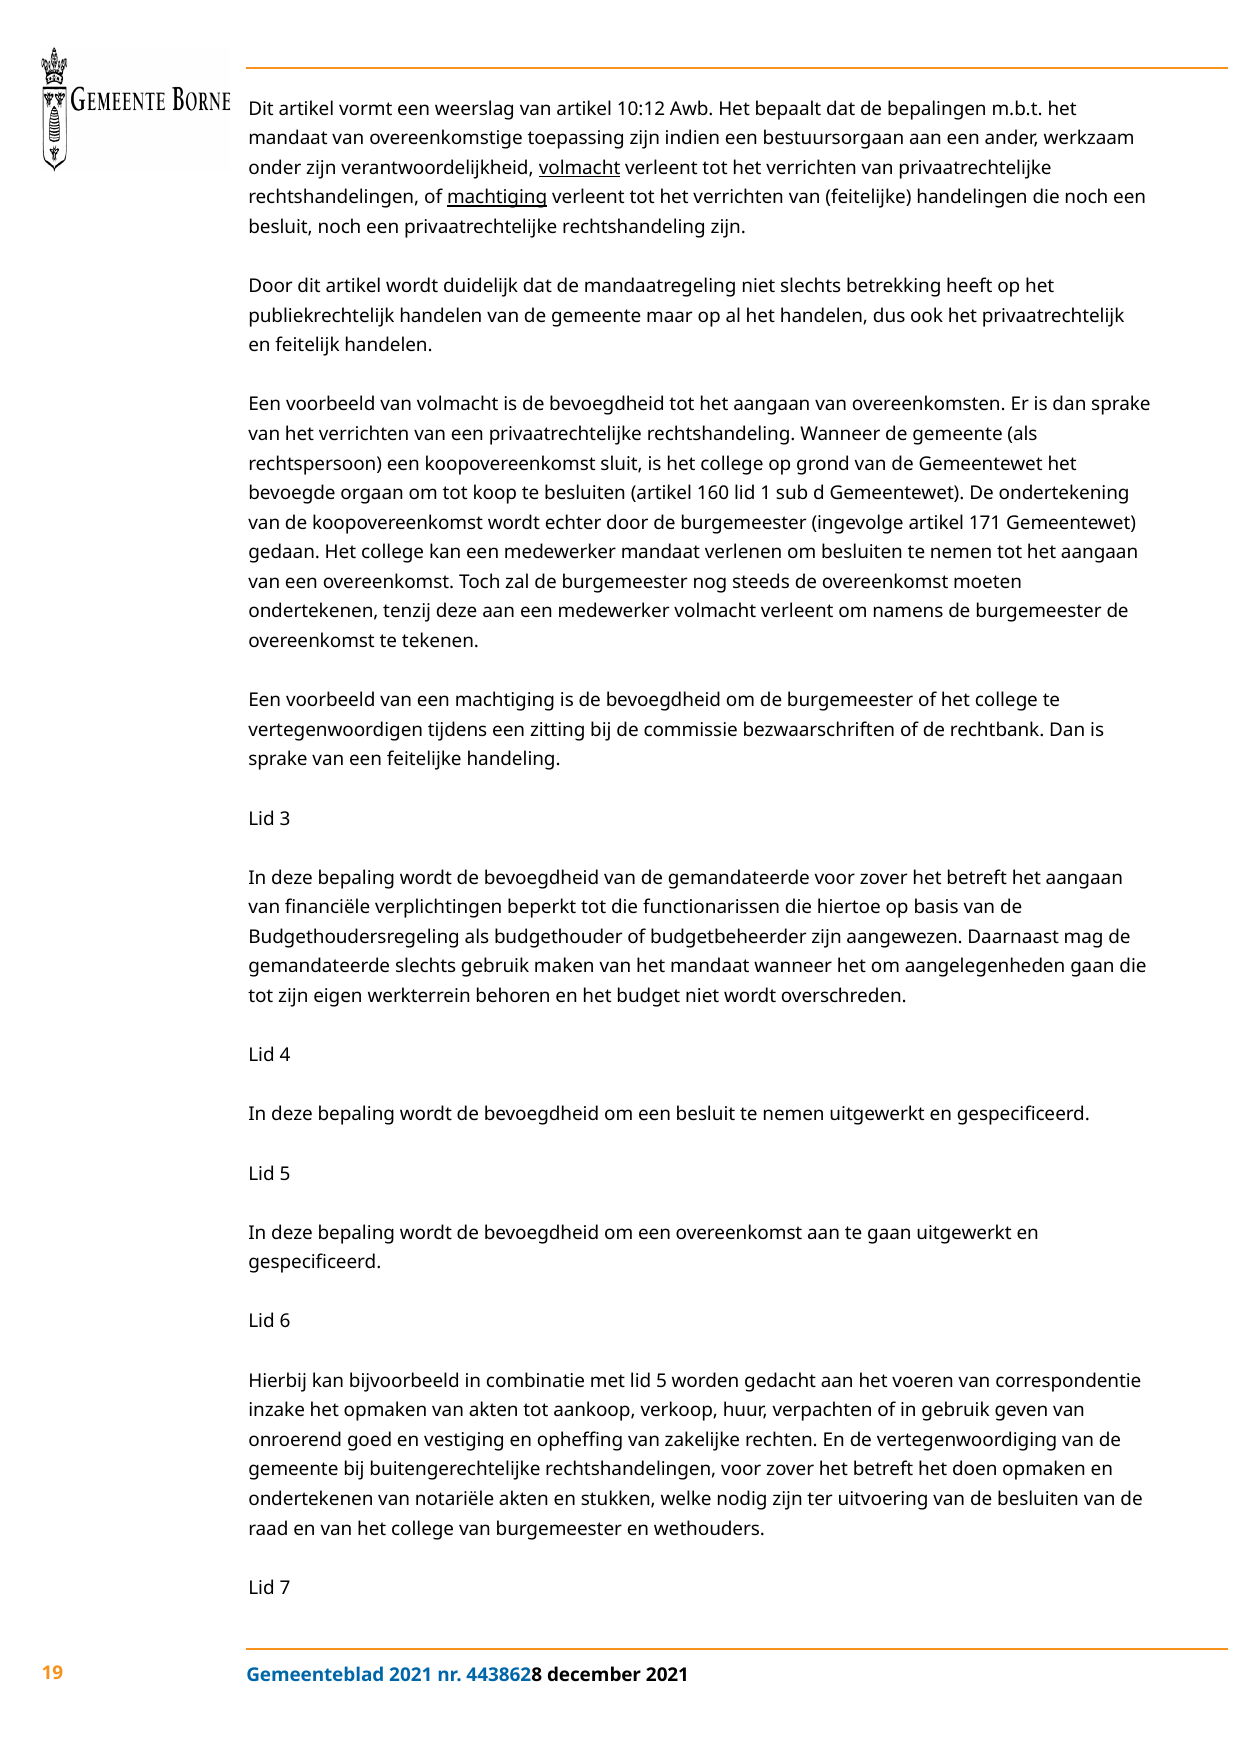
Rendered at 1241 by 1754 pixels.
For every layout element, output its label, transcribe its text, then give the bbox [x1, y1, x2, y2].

text Lid 6 [248, 1308, 1152, 1333]
text Een voorbeeld van een machtiging is de bevoegdheid om de burgemeester of het college te vertegenwoordigen tijdens een zitting bij de commissie bezwaarschriften of de rechtbank. Dan is sprake van een feitelijke handeling. [248, 686, 1152, 771]
text Lid 4 [248, 1041, 1152, 1067]
text Een voorbeeld van volmacht is de bevoegdheid tot het aangaan van overeenkomsten. Er is dan sprake van het verrichten van een privaatrechtelijke rechtshandeling. Wanneer de gemeente (als rechtspersoon) een koopovereenkomst sluit, is het college op grond van de Gemeentewet het bevoegde orgaan om tot koop te besluiten (artikel 160 lid 1 sub d Gemeentewet). De ondertekening van de koopovereenkomst wordt echter door de burgemeester (ingevolge artikel 171 Gemeentewet) gedaan. Het college kan een medewerker mandaat verlenen om besluiten te nemen tot het aangaan van een overeenkomst. Toch zal de burgemeester nog steeds de overeenkomst moeten ondertekenen, tenzij deze aan een medewerker volmacht verleent om namens de burgemeester de overeenkomst te tekenen. [248, 391, 1152, 653]
text Hierbij kan bijvoorbeeld in combinatie met lid 5 worden gedacht aan het voeren van correspondentie inzake het opmaken van akten tot aankoop, verkoop, huur, verpachten of in gebruik geven van onroerend goed en vestiging en opheffing van zakelijke rechten. En de vertegenwoordiging van de gemeente bij buitengerechtelijke rechtshandelingen, voor zover het betreft het doen opmaken en ondertekenen van notariële akten en stukken, welke nodig zijn ter uitvoering van de besluiten van de raad en van het college van burgemeester en wethouders. [248, 1367, 1152, 1541]
text In deze bepaling wordt de bevoegdheid van de gemandateerde voor zover het betreft het aangaan van financiële verplichtingen beperkt tot die functionarissen die hiertoe op basis van de Budgethoudersregeling als budgethouder of budgetbeheerder zijn aangewezen. Daarnaast mag de gemandateerde slechts gebruik maken van het mandaat wanneer het om aangelegenheden gaan die tot zijn eigen werkterrein behoren en het budget niet wordt overschreden. [248, 864, 1152, 1008]
picture [41, 47, 231, 172]
text Dit artikel vormt een weerslag van artikel 10:12 Awb. Het bepaalt dat de bepalingen m.b.t. het mandaat van overeenkomstige toepassing zijn indien een bestuursorgaan aan een ander, werkzaam onder zijn verantwoordelijkheid, volmacht verleent tot het verrichten van privaatrechtelijke rechtshandelingen, of machtiging verleent tot het verrichten van (feitelijke) handelingen die noch een besluit, noch een privaatrechtelijke rechtshandeling zijn. [248, 95, 1152, 239]
text Door dit artikel wordt duidelijk dat de mandaatregeling niet slechts betrekking heeft op het publiekrechtelijk handelen van de gemeente maar op al het handelen, dus ook het privaatrechtelijk en feitelijk handelen. [248, 272, 1152, 357]
text Lid 5 [248, 1160, 1152, 1186]
text Lid 7 [248, 1574, 1152, 1600]
text Lid 3 [248, 805, 1152, 831]
text In deze bepaling wordt de bevoegdheid om een besluit te nemen uitgewerkt en gespecificeerd. [248, 1101, 1152, 1126]
text In deze bepaling wordt de bevoegdheid om een overeenkomst aan te gaan uitgewerkt en gespecificeerd. [248, 1219, 1152, 1274]
